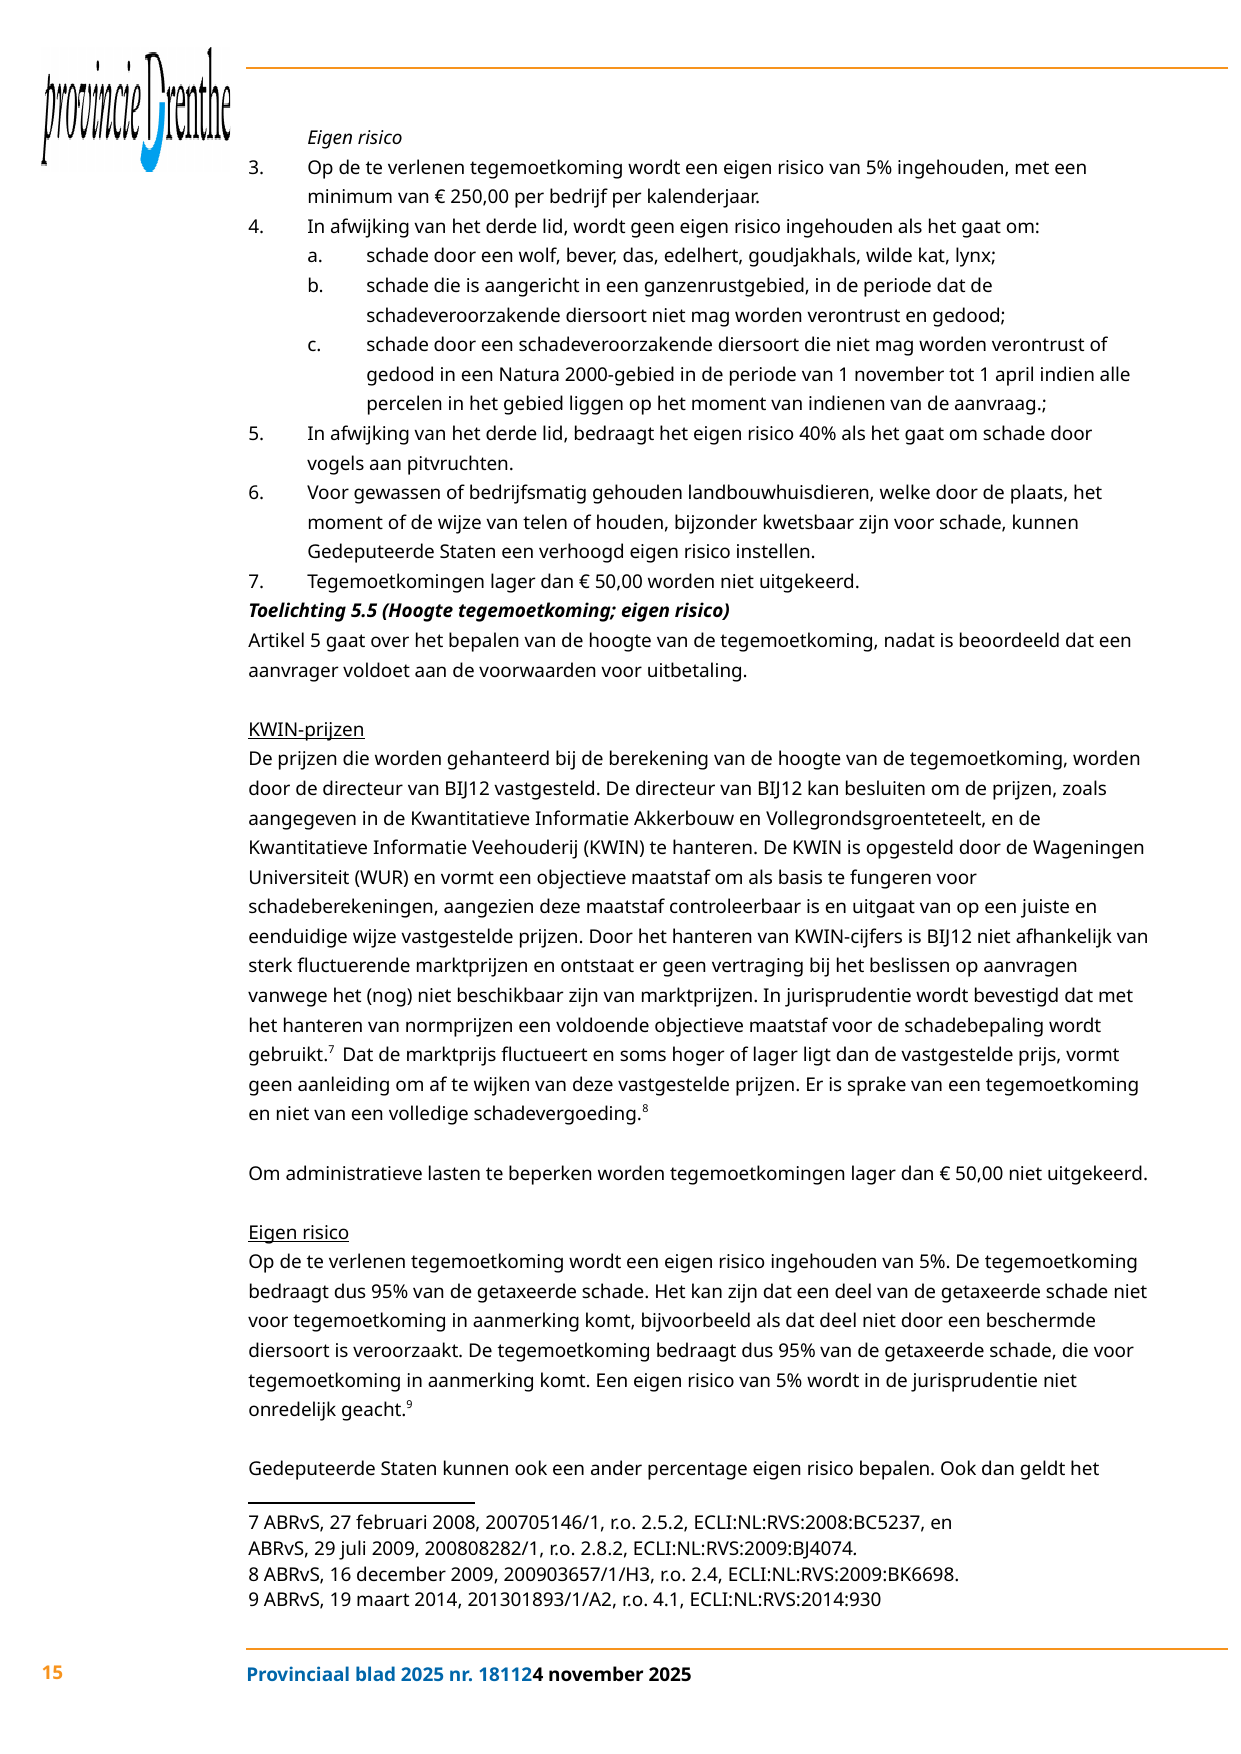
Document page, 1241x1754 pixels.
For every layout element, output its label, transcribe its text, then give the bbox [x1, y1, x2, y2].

list In afwijking van het derde lid, wordt geen eigen risico ingehouden als het gaat om: [248, 213, 1152, 239]
text ABRvS, 19 maart 2014, 201301893/1/A2, r.o. 4.1, ECLI:NL:RVS:2014:930 [248, 1586, 1152, 1612]
list schade door een schadeveroorzakende diersoort die niet mag worden verontrust of gedood in een Natura 2000-gebied in de periode van 1 november tot 1 april indien alle percelen in het gebied liggen op het moment van indienen van de aanvraag.; [307, 331, 1152, 416]
text Toelichting 5.5 (Hoogte tegemoetkoming; eigen risico) [248, 598, 1152, 623]
text Op de te verlenen tegemoetkoming wordt een eigen risico ingehouden van 5%. De tegemoetkoming bedraagt dus 95% van de getaxeerde schade. Het kan zijn dat een deel van de getaxeerde schade niet voor tegemoetkoming in aanmerking komt, bijvoorbeeld als dat deel niet door een beschermde diersoort is veroorzaakt. De tegemoetkoming bedraagt dus 95% van de getaxeerde schade, die voor tegemoetkoming in aanmerking komt. Een eigen risico van 5% wordt in de jurisprudentie niet onredelijk geacht. [248, 1248, 1152, 1422]
text Gedeputeerde Staten kunnen ook een ander percentage eigen risico bepalen. Ook dan geldt het [248, 1456, 1152, 1481]
text Om administratieve lasten te beperken worden tegemoetkomingen lager dan € 50,00 niet uitgekeerd. [248, 1160, 1152, 1186]
text ABRvS, 27 februari 2008, 200705146/1, r.o. 2.5.2, ECLI:NL:RVS:2008:BC5237, en [248, 1509, 1152, 1535]
text ABRvS, 29 juli 2009, 200808282/1, r.o. 2.8.2, ECLI:NL:RVS:2009:BJ4074. [248, 1535, 1152, 1561]
list schade die is aangericht in een ganzenrustgebied, in de periode dat de schadeveroorzakende diersoort niet mag worden verontrust en gedood; [307, 272, 1152, 328]
list In afwijking van het derde lid, bedraagt het eigen risico 40% als het gaat om schade door vogels aan pitvruchten. [248, 420, 1152, 476]
list Tegemoetkomingen lager dan € 50,00 worden niet uitgekeerd. [248, 568, 1152, 594]
text KWIN-prijzen [248, 716, 1152, 742]
picture [41, 47, 231, 172]
text ABRvS, 16 december 2009, 200903657/1/H3, r.o. 2.4, ECLI:NL:RVS:2009:BK6698. [248, 1561, 1152, 1586]
list Voor gewassen of bedrijfsmatig gehouden landbouwhuisdieren, welke door de plaats, het moment of de wijze van telen of houden, bijzonder kwetsbaar zijn voor schade, kunnen Gedeputeerde Staten een verhoogd eigen risico instellen. [248, 479, 1152, 564]
text Eigen risico [248, 1219, 1152, 1245]
list Eigen risico [248, 124, 1152, 150]
list Op de te verlenen tegemoetkoming wordt een eigen risico van 5% ingehouden, met een minimum van € 250,00 per bedrijf per kalenderjaar. [248, 154, 1152, 209]
text Artikel 5 gaat over het bepalen van de hoogte van de tegemoetkoming, nadat is beoordeeld dat een aanvrager voldoet aan de voorwaarden voor uitbetaling. [248, 627, 1152, 683]
list schade door een wolf, bever, das, edelhert, goudjakhals, wilde kat, lynx; [307, 243, 1152, 268]
text De prijzen die worden gehanteerd bij de berekening van de hoogte van de tegemoetkoming, worden door de directeur van BIJ12 vastgesteld. De directeur van BIJ12 kan besluiten om de prijzen, zoals aangegeven in de Kwantitatieve Informatie Akkerbouw en Vollegrondsgroenteteelt, en de Kwantitatieve Informatie Veehouderij (KWIN) te hanteren. De KWIN is opgesteld door de Wageningen Universiteit (WUR) en vormt een objectieve maatstaf om als basis te fungeren voor schadeberekeningen, aangezien deze maatstaf controleerbaar is en uitgaat van op een juiste en eenduidige wijze vastgestelde prijzen. Door het hanteren van KWIN-cijfers is BIJ12 niet afhankelijk van sterk fluctuerende marktprijzen en ontstaat er geen vertraging bij het beslissen op aanvragen vanwege het (nog) niet beschikbaar zijn van marktprijzen. In jurisprudentie wordt bevestigd dat met het hanteren van normprijzen een voldoende objectieve maatstaf voor de schadebepaling wordt gebruikt. Dat de marktprijs fluctueert en soms hoger of lager ligt dan de vastgestelde prijs, vormt geen aanleiding om af te wijken van deze vastgestelde prijzen. Er is sprake van een tegemoetkoming en niet van een volledige schadevergoeding. [248, 746, 1152, 1126]
